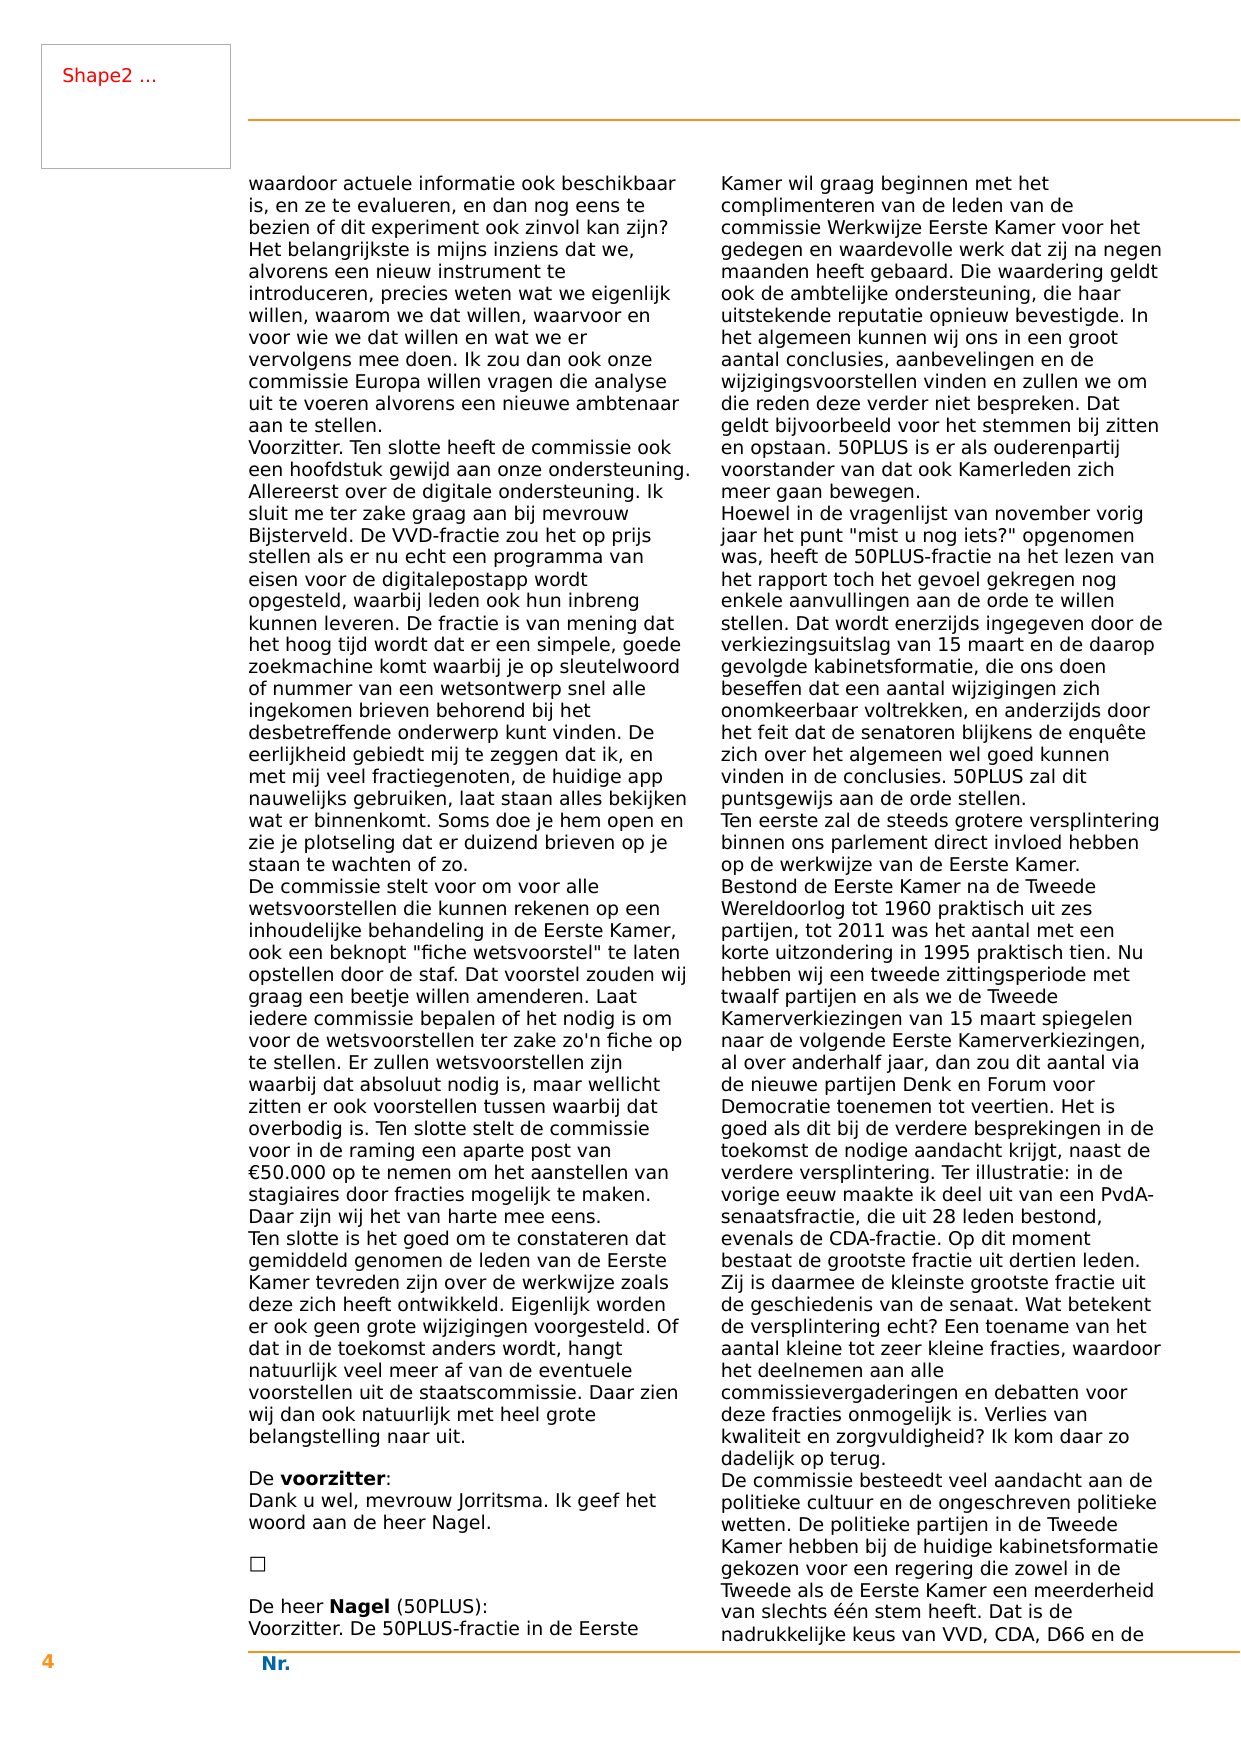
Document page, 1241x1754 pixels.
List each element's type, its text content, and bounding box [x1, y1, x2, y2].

text Voorzitter. Ten slotte heeft de commissie ook een hoofdstuk gewijd aan onze ondersteuning. Allereerst over de digitale ondersteuning. Ik sluit me ter zake graag aan bij mevrouw Bijsterveld. De VVD-fractie zou het op prijs stellen als er nu echt een programma van eisen voor de digitalepostapp wordt opgesteld, waarbij leden ook hun inbreng kunnen leveren. De fractie is van mening dat het hoog tijd wordt dat er een simpele, goede zoekmachine komt waarbij je op sleutelwoord of nummer van een wetsontwerp snel alle ingekomen brieven behorend bij het desbetreffende onderwerp kunt vinden. De eerlijkheid gebiedt mij te zeggen dat ik, en met mij veel fractiegenoten, de huidige app nauwelijks gebruiken, laat staan alles bekijken wat er binnenkomt. Soms doe je hem open en zie je plotseling dat er duizend brieven op je staan te wachten of zo. [248, 437, 691, 876]
text waardoor actuele informatie ook beschikbaar is, en ze te evalueren, en dan nog eens te bezien of dit experiment ook zinvol kan zijn? Het belangrijkste is mijns inziens dat we, alvorens een nieuw instrument te introduceren, precies weten wat we eigenlijk willen, waarom we dat willen, waarvoor en voor wie we dat willen en wat we er vervolgens mee doen. Ik zou dan ook onze commissie Europa willen vragen die analyse uit te voeren alvorens een nieuwe ambtenaar aan te stellen. [248, 173, 691, 437]
text De heer Nagel (50PLUS): [248, 1596, 691, 1617]
text ⬜ [248, 1553, 691, 1576]
text Hoewel in de vragenlijst van november vorig jaar het punt "mist u nog iets?" opgenomen was, heeft de 50PLUS-fractie na het lezen van het rapport toch het gevoel gekregen nog enkele aanvullingen aan de orde te willen stellen. Dat wordt enerzijds ingegeven door de verkiezingsuitslag van 15 maart en de daarop gevolgde kabinetsformatie, die ons doen beseffen dat een aantal wijzigingen zich onomkeerbaar voltrekken, en anderzijds door het feit dat de senatoren blijkens de enquête zich over het algemeen wel goed kunnen vinden in de conclusies. 50PLUS zal dit puntsgewijs aan de orde stellen. [721, 502, 1163, 810]
text Ten eerste zal de steeds grotere versplintering binnen ons parlement direct invloed hebben op de werkwijze van de Eerste Kamer. Bestond de Eerste Kamer na de Tweede Wereldoorlog tot 1960 praktisch uit zes partijen, tot 2011 was het aantal met een korte uitzondering in 1995 praktisch tien. Nu hebben wij een tweede zittingsperiode met twaalf partijen en als we de Tweede Kamerverkiezingen van 15 maart spiegelen naar de volgende Eerste Kamerverkiezingen, al over anderhalf jaar, dan zou dit aantal via de nieuwe partijen Denk en Forum voor Democratie toenemen tot veertien. Het is goed als dit bij de verdere besprekingen in de toekomst de nodige aandacht krijgt, naast de verdere versplintering. Ter illustratie: in de vorige eeuw maakte ik deel uit van een PvdA-senaatsfractie, die uit 28 leden bestond, evenals de CDA-fractie. Op dit moment bestaat de grootste fractie uit dertien leden. Zij is daarmee de kleinste grootste fractie uit de geschiedenis van de senaat. Wat betekent de versplintering echt? Een toename van het aantal kleine tot zeer kleine fracties, waardoor het deelnemen aan alle commissievergaderingen en debatten voor deze fracties onmogelijk is. Verlies van kwaliteit en zorgvuldigheid? Ik kom daar zo dadelijk op terug. [721, 810, 1163, 1469]
text De commissie besteedt veel aandacht aan de politieke cultuur en de ongeschreven politieke wetten. De politieke partijen in de Tweede Kamer hebben bij de huidige kabinetsformatie gekozen voor een regering die zowel in de Tweede als de Eerste Kamer een meerderheid van slechts één stem heeft. Dat is de nadrukkelijke keus van VVD, CDA, D66 en de [721, 1469, 1163, 1645]
text Dank u wel, mevrouw Jorritsma. Ik geef het woord aan de heer Nagel. [248, 1489, 691, 1533]
text Ten slotte is het goed om te constateren dat gemiddeld genomen de leden van de Eerste Kamer tevreden zijn over de werkwijze zoals deze zich heeft ontwikkeld. Eigenlijk worden er ook geen grote wijzigingen voorgesteld. Of dat in de toekomst anders wordt, hangt natuurlijk veel meer af van de eventuele voorstellen uit de staatscommissie. Daar zien wij dan ook natuurlijk met heel grote belangstelling naar uit. [248, 1228, 691, 1448]
text Voorzitter. De 50PLUS-fractie in de Eerste [248, 1617, 691, 1639]
text De commissie stelt voor om voor alle wetsvoorstellen die kunnen rekenen op een inhoudelijke behandeling in de Eerste Kamer, ook een beknopt "fiche wetsvoorstel" te laten opstellen door de staf. Dat voorstel zouden wij graag een beetje willen amenderen. Laat iedere commissie bepalen of het nodig is om voor de wetsvoorstellen ter zake zo'n fiche op te stellen. Er zullen wetsvoorstellen zijn waarbij dat absoluut nodig is, maar wellicht zitten er ook voorstellen tussen waarbij dat overbodig is. Ten slotte stelt de commissie voor in de raming een aparte post van €50.000 op te nemen om het aanstellen van stagiaires door fracties mogelijk te maken. Daar zijn wij het van harte mee eens. [248, 876, 691, 1228]
text De voorzitter: [248, 1468, 691, 1489]
text Kamer wil graag beginnen met het complimenteren van de leden van de commissie Werkwijze Eerste Kamer voor het gedegen en waardevolle werk dat zij na negen maanden heeft gebaard. Die waardering geldt ook de ambtelijke ondersteuning, die haar uitstekende reputatie opnieuw bevestigde. In het algemeen kunnen wij ons in een groot aantal conclusies, aanbevelingen en de wijzigingsvoorstellen vinden en zullen we om die reden deze verder niet bespreken. Dat geldt bijvoorbeeld voor het stemmen bij zitten en opstaan. 50PLUS is er als ouderenpartij voorstander van dat ook Kamerleden zich meer gaan bewegen. [721, 173, 1163, 502]
